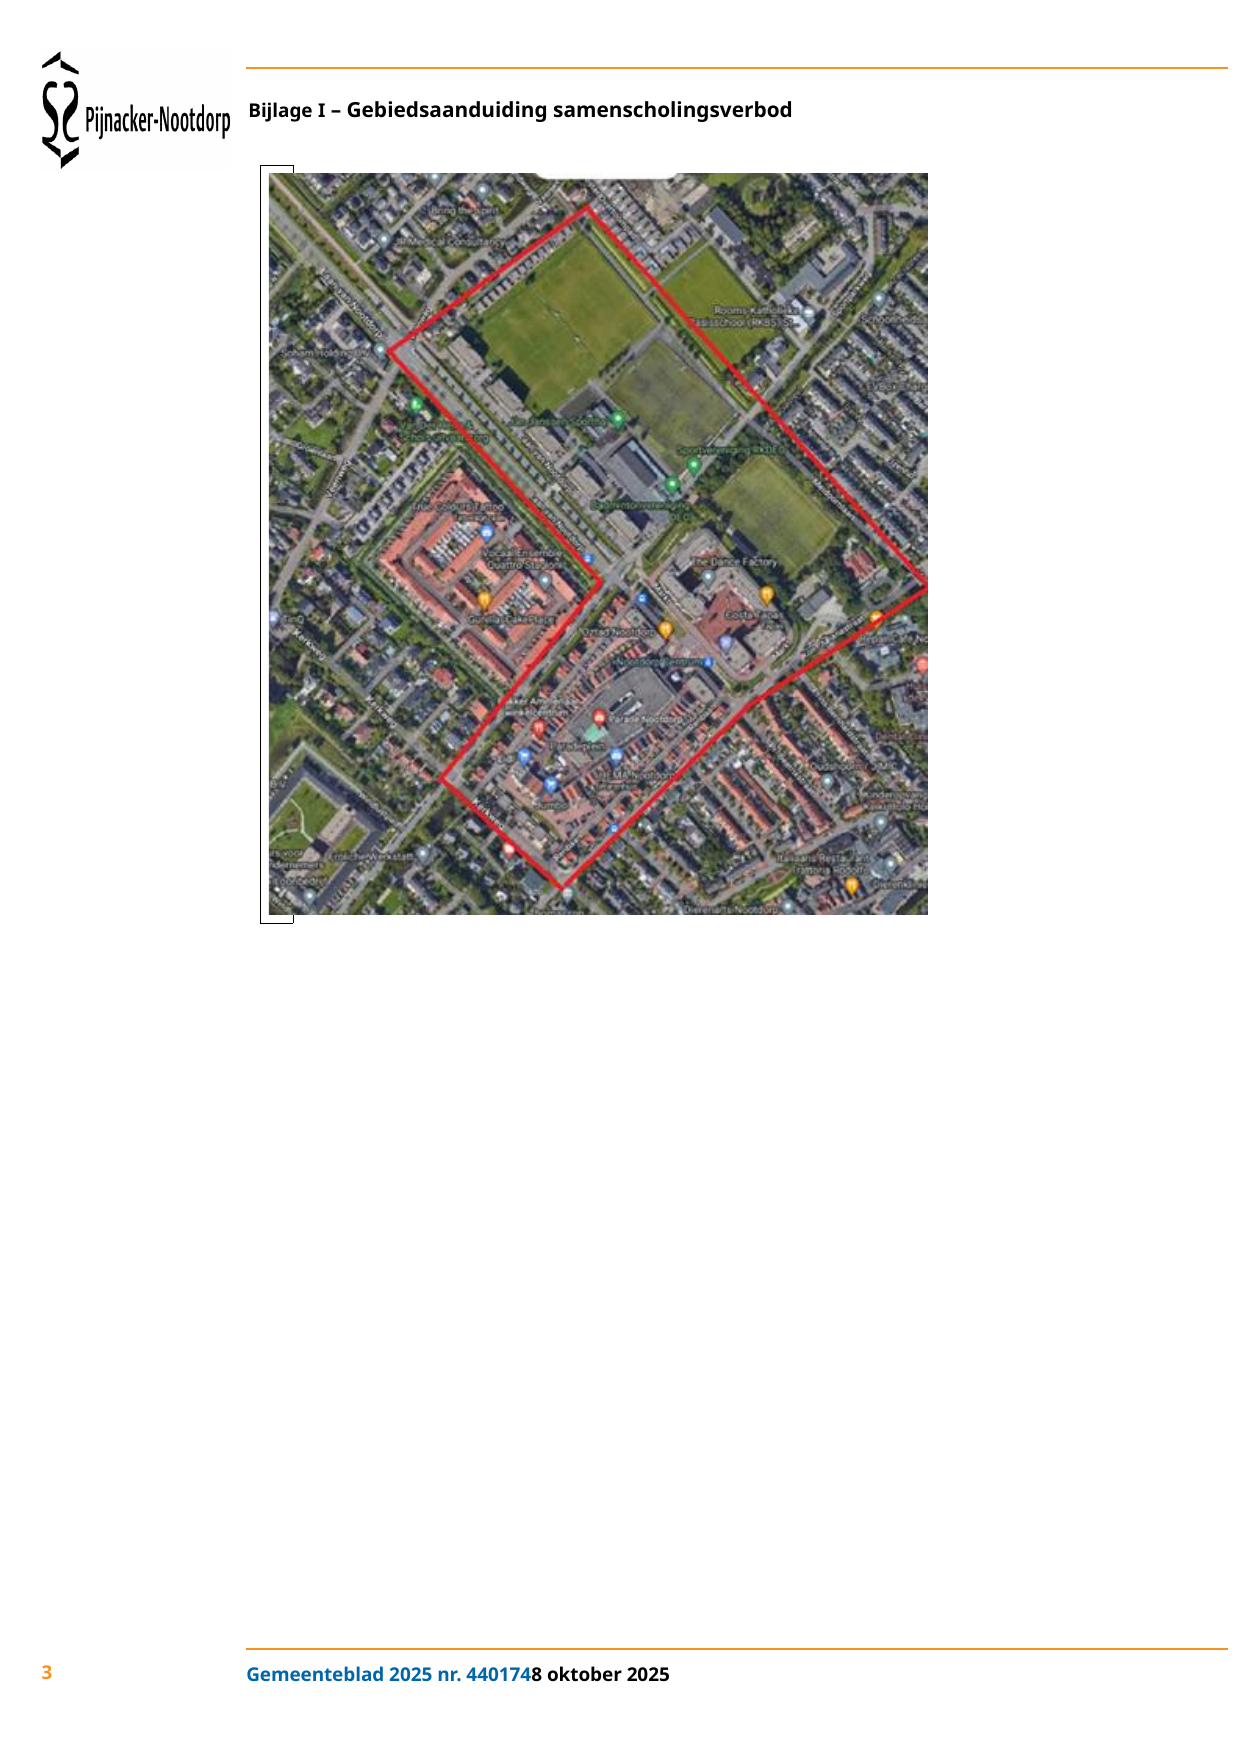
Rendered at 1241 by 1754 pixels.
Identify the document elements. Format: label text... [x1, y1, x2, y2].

picture [268, 173, 928, 915]
text Bijlage I – Gebiedsaanduiding samenscholingsverbod [248, 95, 1152, 123]
picture [41, 47, 231, 172]
